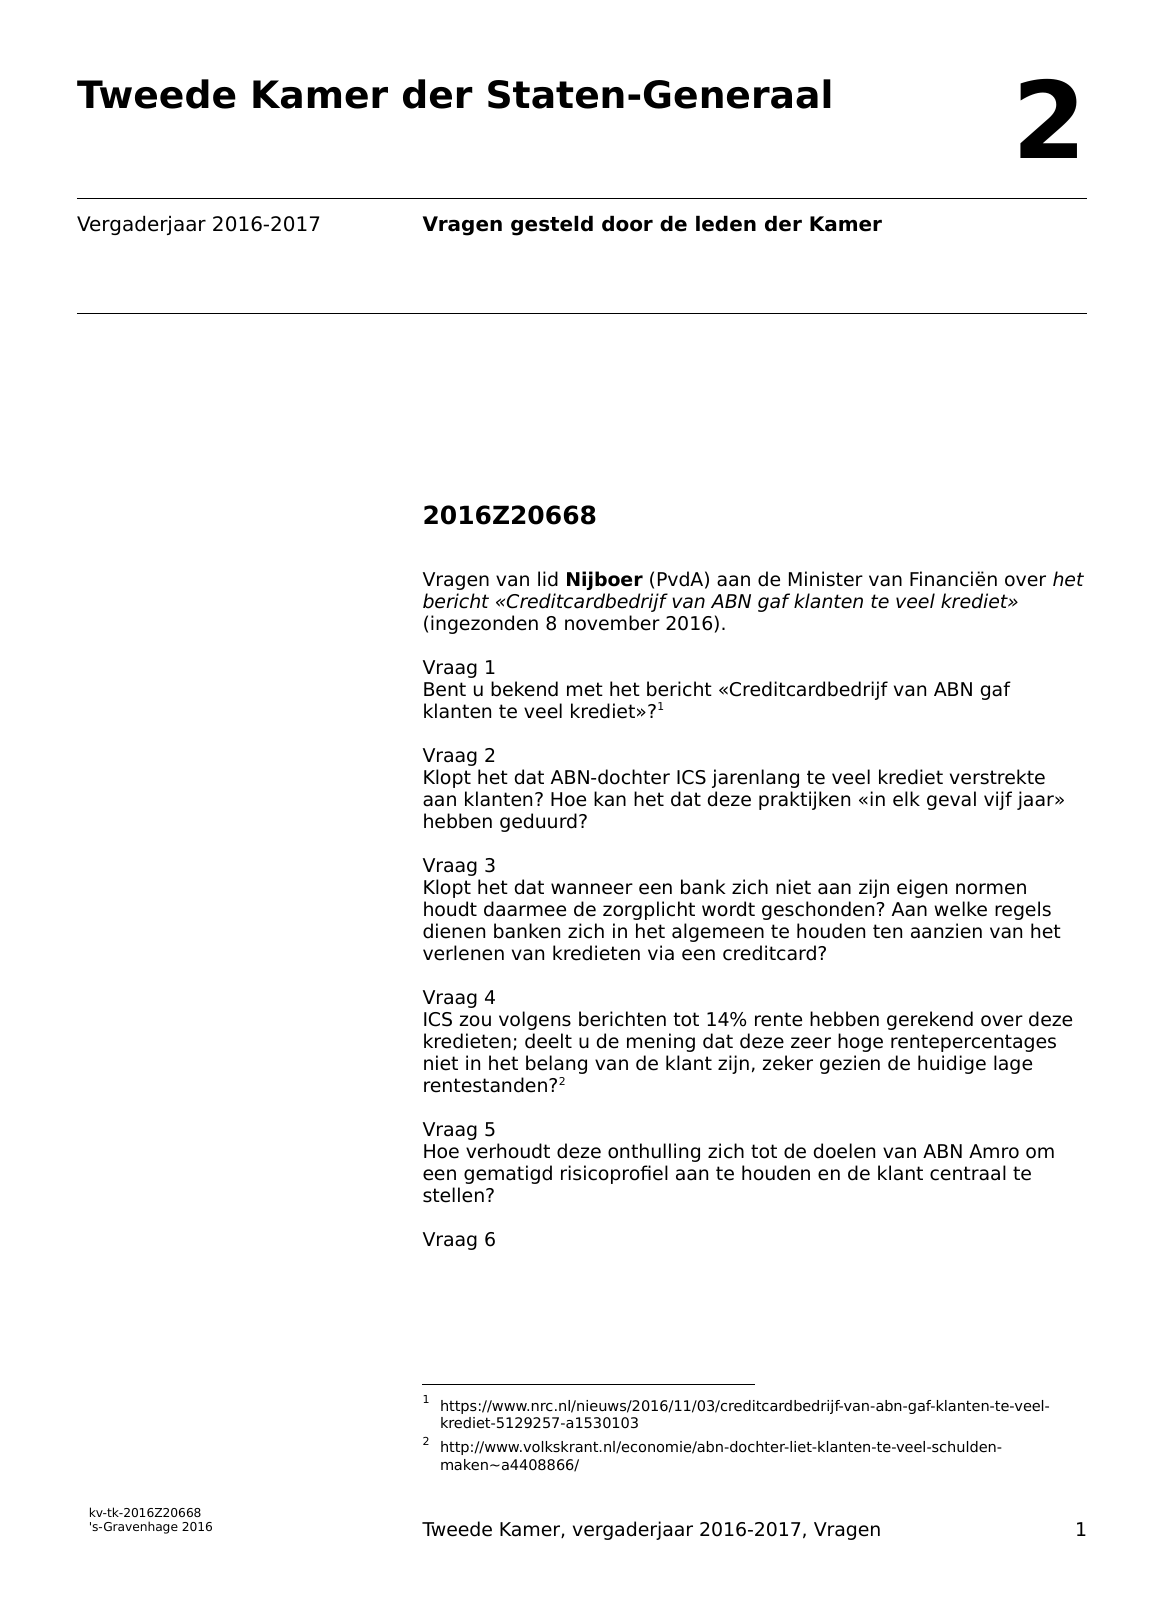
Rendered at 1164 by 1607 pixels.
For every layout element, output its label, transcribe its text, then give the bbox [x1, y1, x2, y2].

text https://www.nrc.nl/nieuws/2016/11/03/creditcardbedrijf-van-abn-gaf-klanten-te-veel-krediet-5129257-a1530103 [422, 1393, 1087, 1432]
text Vraag 6 [422, 1229, 1087, 1251]
text http://www.volkskrant.nl/economie/abn-dochter-liet-klanten-te-veel-schulden-maken~a4408866/ [422, 1435, 1087, 1474]
text Vraag 4 [422, 987, 1087, 1009]
text kv-tk-2016Z20668 [88, 1506, 323, 1520]
text Vraag 1 [422, 657, 1087, 679]
table_header 2 [886, 59, 1087, 198]
text Vraag 3 [422, 855, 1087, 877]
text 's-Gravenhage 2016 [88, 1520, 323, 1534]
table_cell Vergaderjaar 2016-2017 [77, 199, 422, 313]
text Vraag 2 [422, 745, 1087, 767]
text Klopt het dat ABN-dochter ICS jarenlang te veel krediet verstrekte aan klanten? Hoe kan het dat deze praktijken «in elk geval vijf jaar» hebben geduurd? [422, 767, 1087, 833]
text Bent u bekend met het bericht «Creditcardbedrijf van ABN gaf klanten te veel krediet»? [422, 679, 1087, 723]
text 2016Z20668 [422, 501, 1087, 531]
text Vraag 5 [422, 1119, 1087, 1141]
text Vragen van lid Nijboer (PvdA) aan de Minister van Financiën over het bericht «Creditcardbedrijf van ABN gaf klanten te veel krediet» (ingezonden 8 november 2016). [422, 569, 1087, 635]
table_cell Vragen gesteld door de leden der Kamer [422, 199, 1087, 313]
text Klopt het dat wanneer een bank zich niet aan zijn eigen normen houdt daarmee de zorgplicht wordt geschonden? Aan welke regels dienen banken zich in het algemeen te houden ten aanzien van het verlenen van kredieten via een creditcard? [422, 877, 1087, 965]
table_header Tweede Kamer der Staten-Generaal [77, 59, 886, 198]
text Hoe verhoudt deze onthulling zich tot de doelen van ABN Amro om een gematigd risicoprofiel aan te houden en de klant centraal te stellen? [422, 1141, 1087, 1207]
text ICS zou volgens berichten tot 14% rente hebben gerekend over deze kredieten; deelt u de mening dat deze zeer hoge rentepercentages niet in het belang van de klant zijn, zeker gezien de huidige lage rentestanden? [422, 1009, 1087, 1097]
